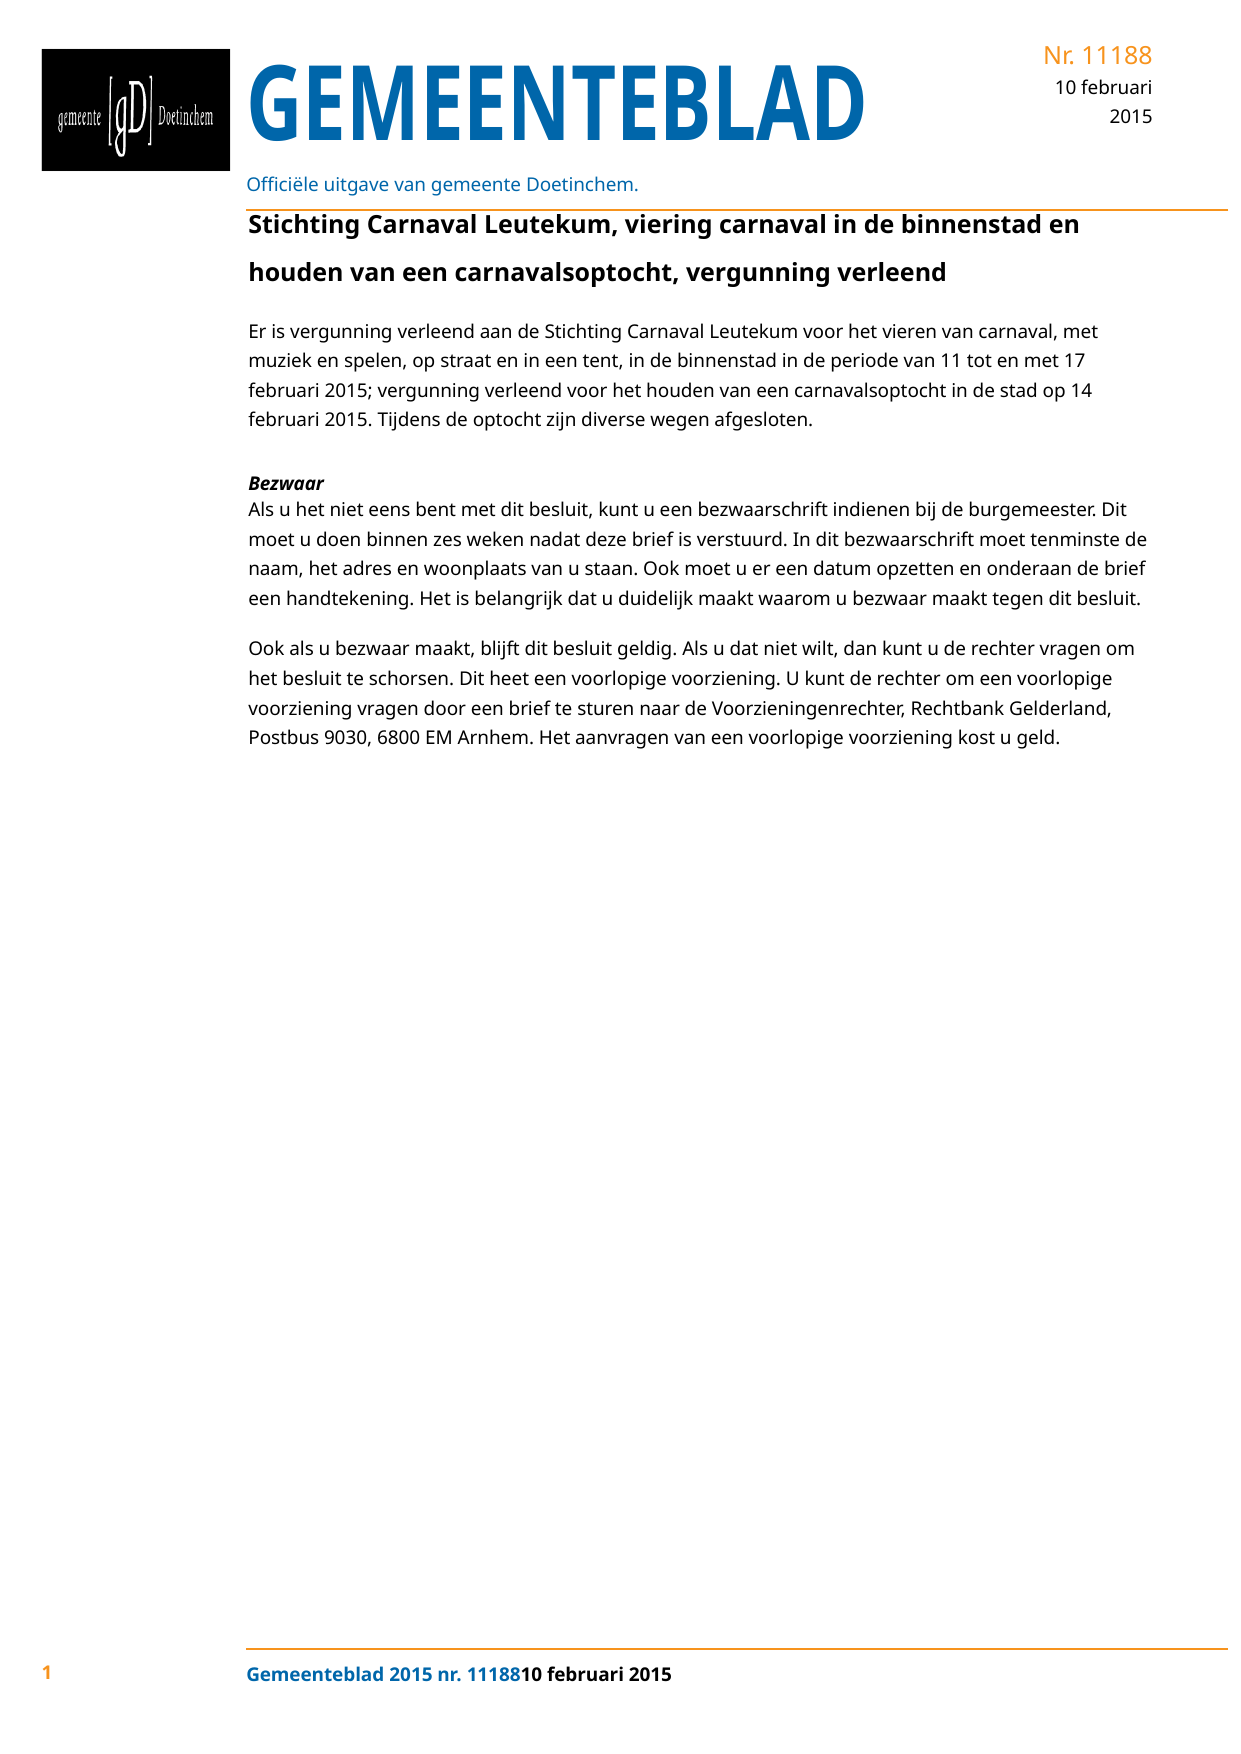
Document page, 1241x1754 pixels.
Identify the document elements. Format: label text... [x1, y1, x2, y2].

picture [41, 47, 231, 172]
text Bezwaar [248, 471, 1152, 496]
text Als u het niet eens bent met dit besluit, kunt u een bezwaarschrift indienen bij de burgemeester. Dit moet u doen binnen zes weken nadat deze brief is verstuurd. In dit bezwaarschrift moet tenminste de naam, het adres en woonplaats van u staan. Ook moet u er een datum opzetten en onderaan de brief een handtekening. Het is belangrijk dat u duidelijk maakt waarom u bezwaar maakt tegen dit besluit. [248, 496, 1152, 611]
text Er is vergunning verleend aan de Stichting Carnaval Leutekum voor het vieren van carnaval, met muziek en spelen, op straat en in een tent, in de binnenstad in de periode van 11 tot en met 17 februari 2015; vergunning verleend voor het houden van een carnavalsoptocht in de stad op 14 februari 2015. Tijdens de optocht zijn diverse wegen afgesloten. [248, 318, 1152, 432]
text Ook als u bezwaar maakt, blijft dit besluit geldig. Als u dat niet wilt, dan kunt u de rechter vragen om het besluit te schorsen. Dit heet een voorlopige voorziening. U kunt de rechter om een voorlopige voorziening vragen door een brief te sturen naar de Voorzieningenrechter, Rechtbank Gelderland, Postbus 9030, 6800 EM Arnhem. Het aanvragen van een voorlopige voorziening kost u geld. [248, 636, 1152, 750]
text Stichting Carnaval Leutekum, viering carnaval in de binnenstad en houden van een carnavalsoptocht, vergunning verleend [248, 211, 1152, 288]
